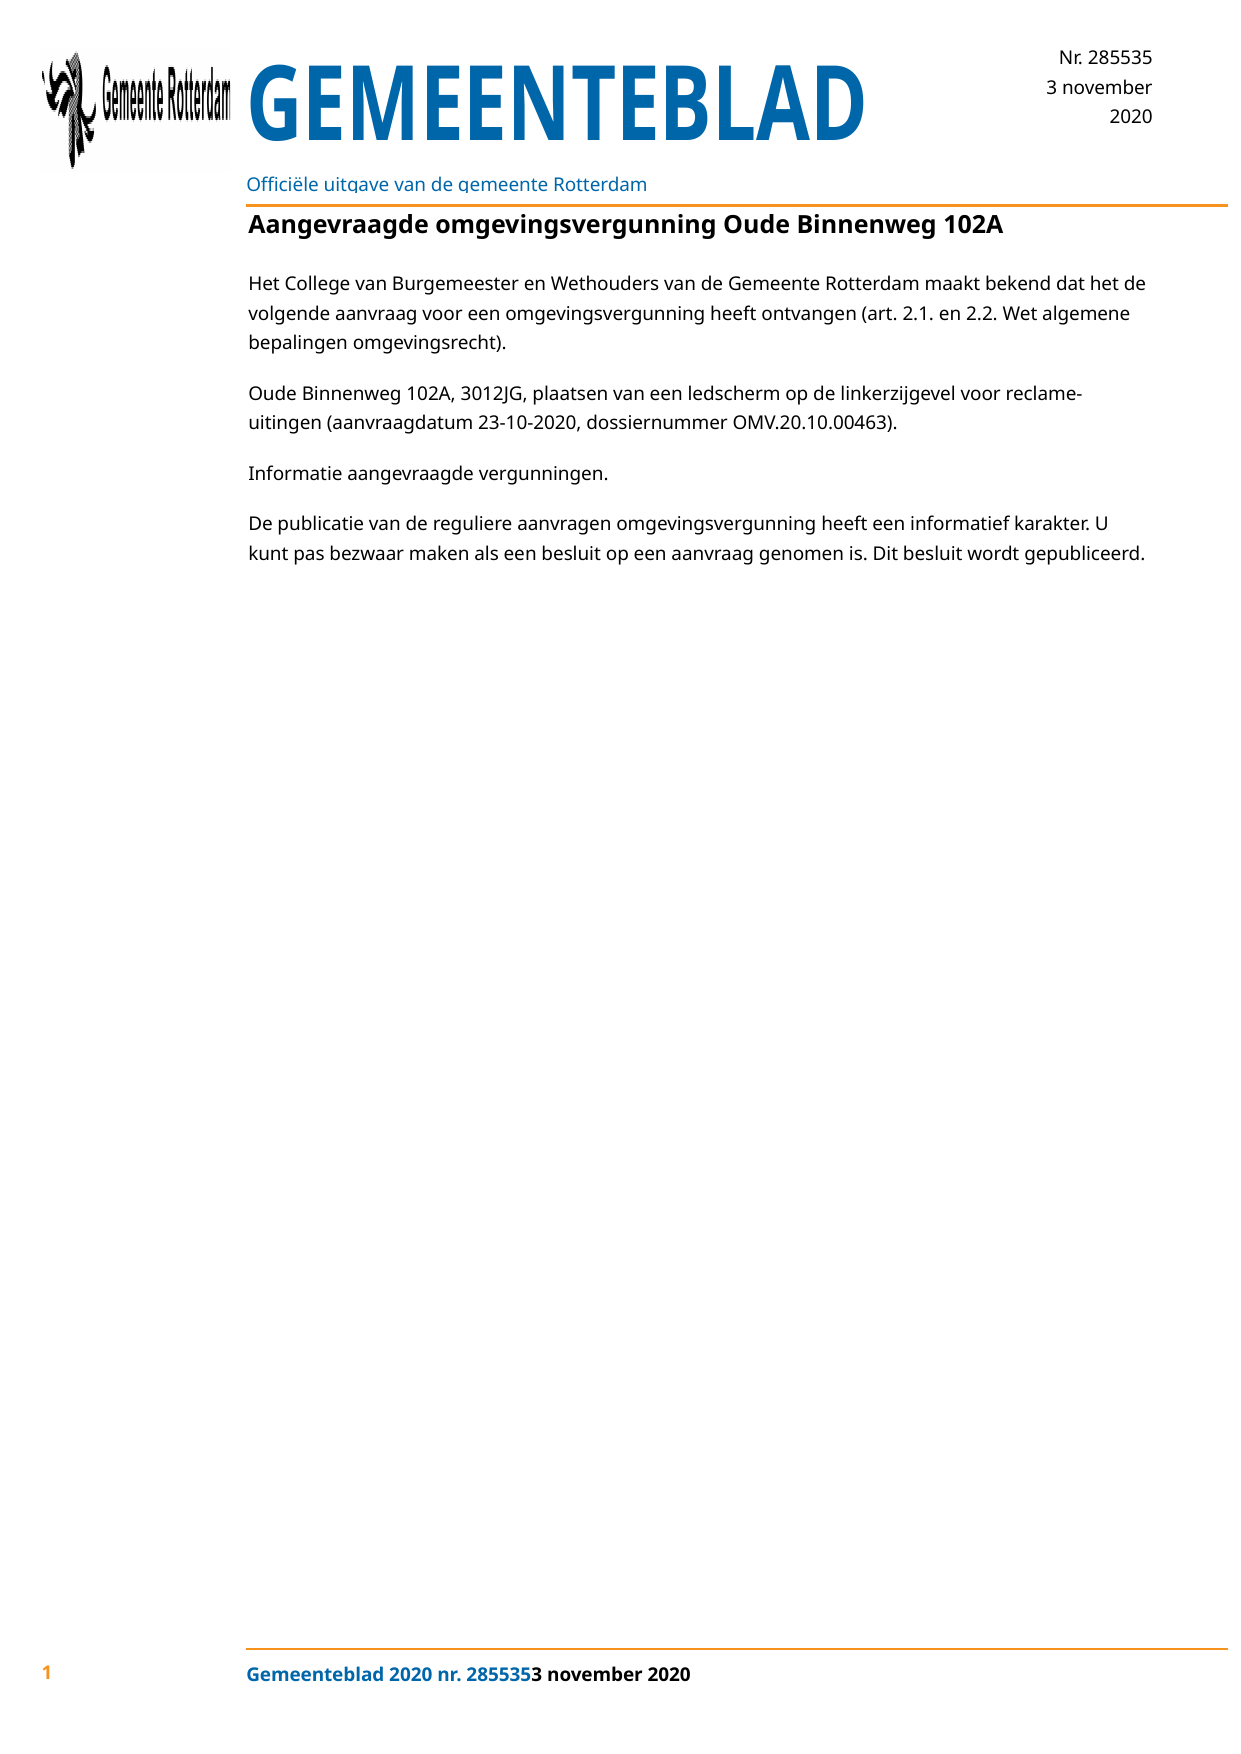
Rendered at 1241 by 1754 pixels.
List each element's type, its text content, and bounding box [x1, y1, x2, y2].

text De publicatie van de reguliere aanvragen omgevingsvergunning heeft een informatief karakter. U kunt pas bezwaar maken als een besluit op een aanvraag genomen is. Dit besluit wordt gepubliceerd. [248, 510, 1152, 566]
text Informatie aangevraagde vergunningen. [248, 460, 1152, 486]
text Oude Binnenweg 102A, 3012JG, plaatsen van een ledscherm op de linkerzijgevel voor reclame-uitingen (aanvraagdatum 23-10-2020, dossiernummer OMV.20.10.00463). [248, 380, 1152, 435]
picture [41, 47, 231, 172]
text Aangevraagde omgevingsvergunning Oude Binnenweg 102A [248, 207, 1152, 241]
text Het College van Burgemeester en Wethouders van de Gemeente Rotterdam maakt bekend dat het de volgende aanvraag voor een omgevingsvergunning heeft ontvangen (art. 2.1. en 2.2. Wet algemene bepalingen omgevingsrecht). [248, 270, 1152, 355]
